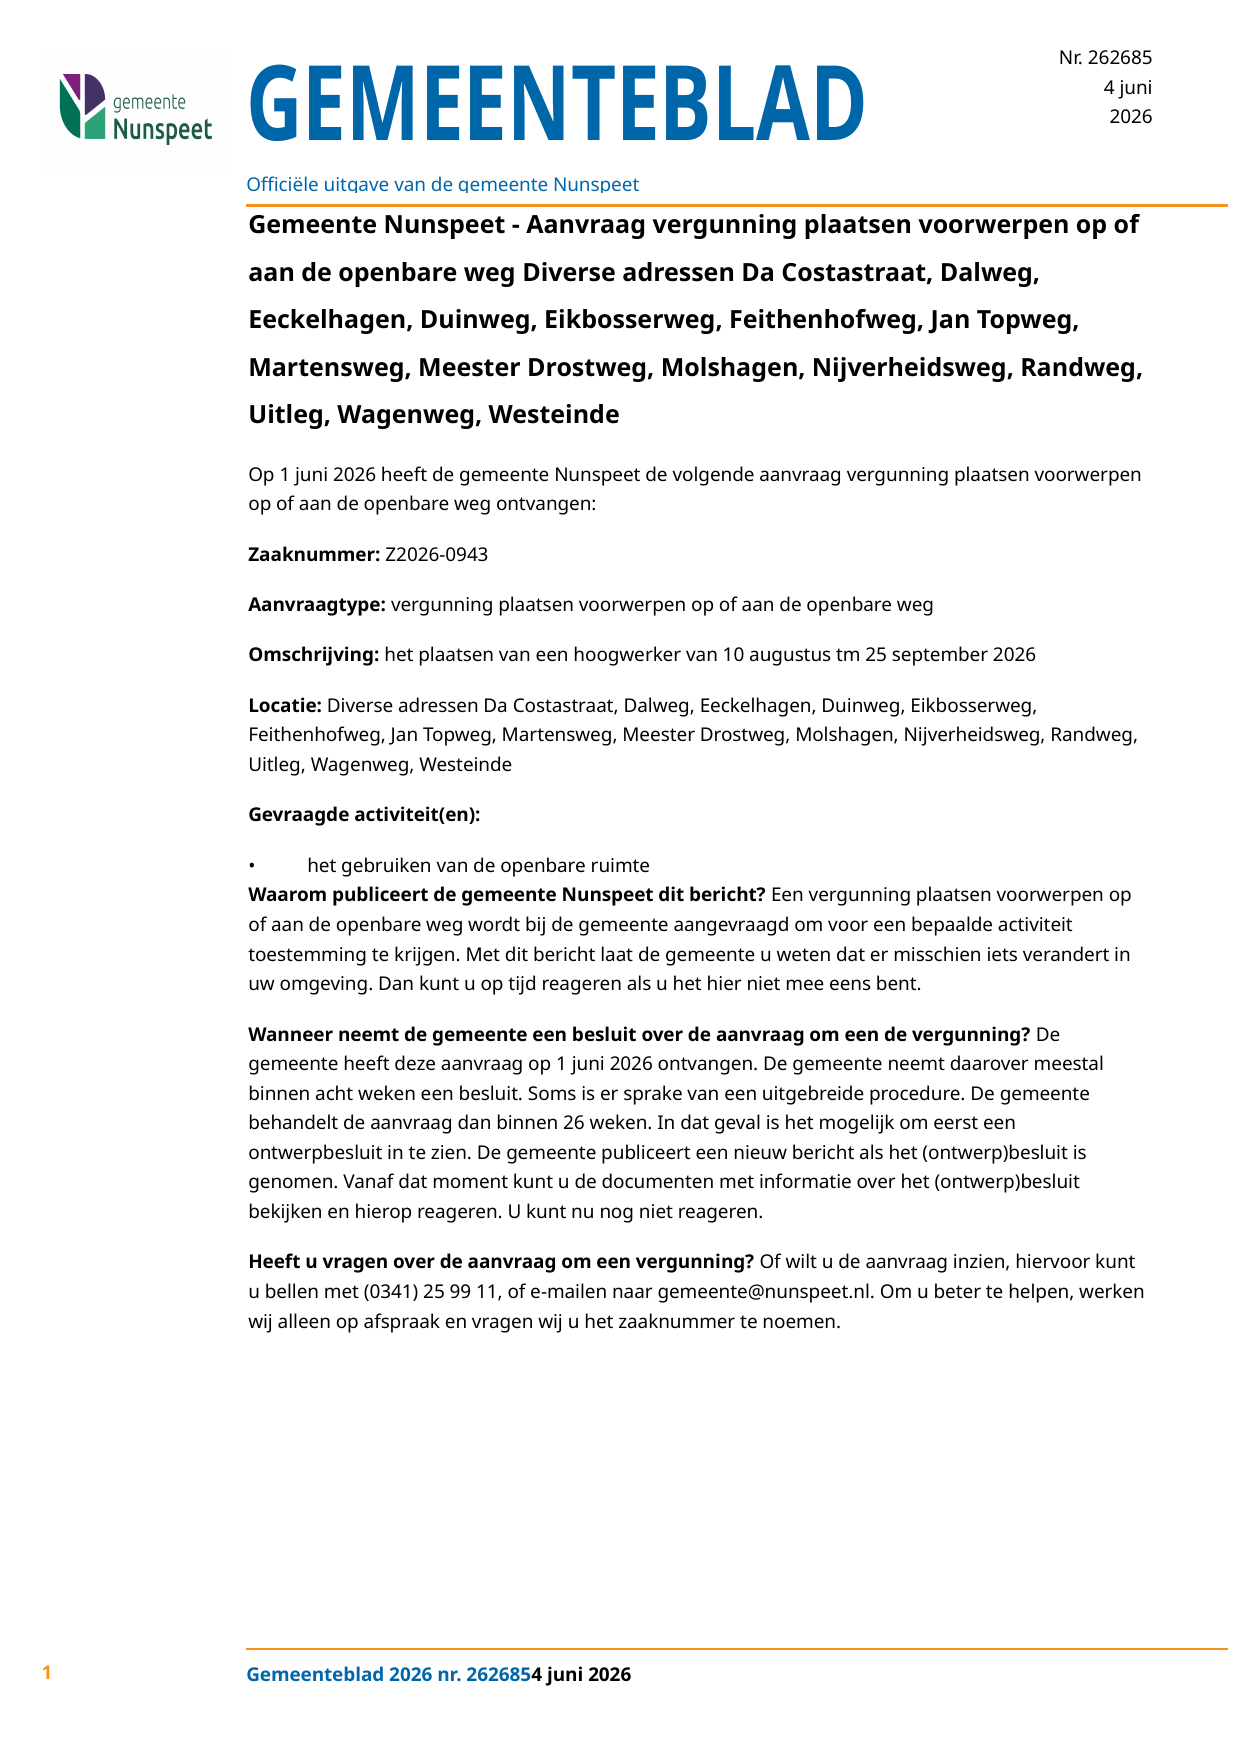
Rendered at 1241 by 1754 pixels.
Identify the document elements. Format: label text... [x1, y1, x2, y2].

text Op 1 juni 2026 heeft de gemeente Nunspeet de volgende aanvraag vergunning plaatsen voorwerpen op of aan de openbare weg ontvangen: [248, 461, 1152, 516]
text Zaaknummer: Z2026-0943 [248, 541, 1152, 566]
text Heeft u vragen over de aanvraag om een vergunning? Of wilt u de aanvraag inzien, hiervoor kunt u bellen met (0341) 25 99 11, of e-mailen naar gemeente@nunspeet.nl. Om u beter te helpen, werken wij alleen op afspraak en vragen wij u het zaaknummer te noemen. [248, 1249, 1152, 1333]
text Locatie: Diverse adressen Da Costastraat, Dalweg, Eeckelhagen, Duinweg, Eikbosserweg, Feithenhofweg, Jan Topweg, Martensweg, Meester Drostweg, Molshagen, Nijverheidsweg, Randweg, Uitleg, Wagenweg, Westeinde [248, 692, 1152, 777]
text Gevraagde activiteit(en): [248, 802, 1152, 827]
text Aanvraagtype: vergunning plaatsen voorwerpen op of aan de openbare weg [248, 591, 1152, 617]
text Omschrijving: het plaatsen van een hoogwerker van 10 augustus tm 25 september 2026 [248, 642, 1152, 667]
list het gebruiken van de openbare ruimte [248, 852, 1152, 878]
text Wanneer neemt de gemeente een besluit over de aanvraag om een de vergunning? De gemeente heeft deze aanvraag op 1 juni 2026 ontvangen. De gemeente neemt daarover meestal binnen acht weken een besluit. Soms is er sprake van een uitgebreide procedure. De gemeente behandelt de aanvraag dan binnen 26 weken. In dat geval is het mogelijk om eerst een ontwerpbesluit in te zien. De gemeente publiceert een nieuw bericht als het (ontwerp)besluit is genomen. Vanaf dat moment kunt u de documenten met informatie over het (ontwerp)besluit bekijken en hierop reageren. U kunt nu nog niet reageren. [248, 1021, 1152, 1224]
picture [41, 47, 231, 172]
text Waarom publiceert de gemeente Nunspeet dit bericht? Een vergunning plaatsen voorwerpen op of aan de openbare weg wordt bij de gemeente aangevraagd om voor een bepaalde activiteit toestemming te krijgen. Met dit bericht laat de gemeente u weten dat er misschien iets verandert in uw omgeving. Dan kunt u op tijd reageren als u het hier niet mee eens bent. [248, 882, 1152, 996]
text Gemeente Nunspeet - Aanvraag vergunning plaatsen voorwerpen op of aan de openbare weg Diverse adressen Da Costastraat, Dalweg, Eeckelhagen, Duinweg, Eikbosserweg, Feithenhofweg, Jan Topweg, Martensweg, Meester Drostweg, Molshagen, Nijverheidsweg, Randweg, Uitleg, Wagenweg, Westeinde [248, 207, 1152, 431]
